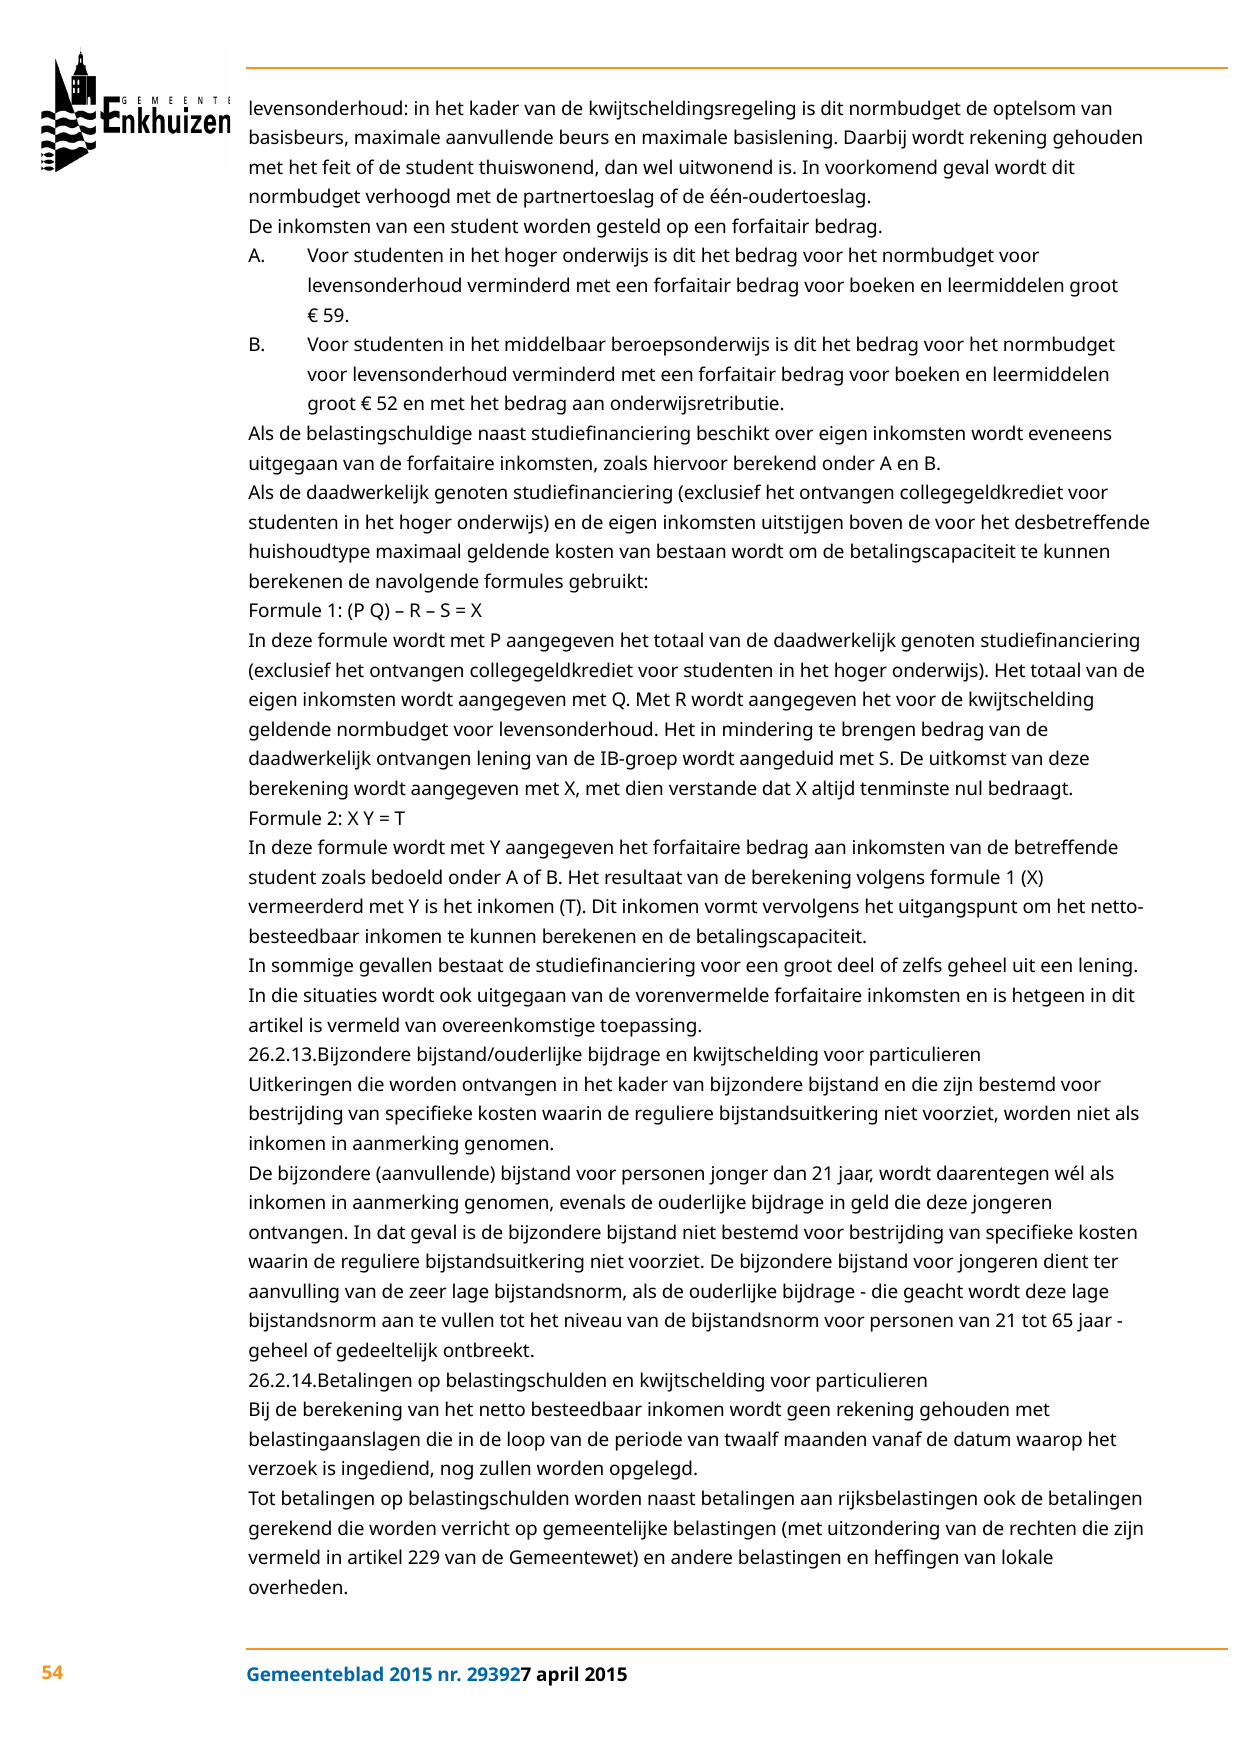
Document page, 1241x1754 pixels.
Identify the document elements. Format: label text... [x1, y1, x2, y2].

text Uitkeringen die worden ontvangen in het kader van bijzondere bijstand en die zijn bestemd voor bestrijding van specifieke kosten waarin de reguliere bijstandsuitkering niet voorziet, worden niet als inkomen in aanmerking genomen. [248, 1071, 1152, 1156]
text Tot betalingen op belastingschulden worden naast betalingen aan rijksbelastingen ook de betalingen gerekend die worden verricht op gemeentelijke belastingen (met uitzondering van de rechten die zijn vermeld in artikel 229 van de Gemeentewet) en andere belastingen en heffingen van lokale overheden. [248, 1485, 1152, 1600]
text Formule 1: (P Q) – R – S = X [248, 598, 1152, 623]
text 26.2.13.Bijzondere bijstand/ouderlijke bijdrage en kwijtschelding voor particulieren [248, 1041, 1152, 1067]
list Voor studenten in het hoger onderwijs is dit het bedrag voor het normbudget voor levensonderhoud verminderd met een forfaitair bedrag voor boeken en leermiddelen groot [248, 243, 1152, 298]
text levensonderhoud: in het kader van de kwijtscheldingsregeling is dit normbudget de optelsom van basisbeurs, maximale aanvullende beurs en maximale basislening. Daarbij wordt rekening gehouden met het feit of de student thuiswonend, dan wel uitwonend is. In voorkomend geval wordt dit normbudget verhoogd met de partnertoeslag of de één-oudertoeslag. [248, 95, 1152, 209]
text Formule 2: X Y = T [248, 805, 1152, 831]
text Als de daadwerkelijk genoten studiefinanciering (exclusief het ontvangen collegegeldkrediet voor studenten in het hoger onderwijs) en de eigen inkomsten uitstijgen boven de voor het desbetreffende huishoudtype maximaal geldende kosten van bestaan wordt om de betalingscapaciteit te kunnen berekenen de navolgende formules gebruikt: [248, 479, 1152, 594]
text De inkomsten van een student worden gesteld op een forfaitair bedrag. [248, 213, 1152, 239]
text De bijzondere (aanvullende) bijstand voor personen jonger dan 21 jaar, wordt daarentegen wél als inkomen in aanmerking genomen, evenals de ouderlijke bijdrage in geld die deze jongeren ontvangen. In dat geval is de bijzondere bijstand niet bestemd voor bestrijding van specifieke kosten waarin de reguliere bijstandsuitkering niet voorziet. De bijzondere bijstand voor jongeren dient ter aanvulling van de zeer lage bijstandsnorm, als de ouderlijke bijdrage - die geacht wordt deze lage bijstandsnorm aan te vullen tot het niveau van de bijstandsnorm voor personen van 21 tot 65 jaar - geheel of gedeeltelijk ontbreekt. [248, 1160, 1152, 1363]
text In deze formule wordt met Y aangegeven het forfaitaire bedrag aan inkomsten van de betreffende student zoals bedoeld onder A of B. Het resultaat van de berekening volgens formule 1 (X) vermeerderd met Y is het inkomen (T). Dit inkomen vormt vervolgens het uitgangspunt om het netto-besteedbaar inkomen te kunnen berekenen en de betalingscapaciteit. [248, 834, 1152, 949]
list € 59. [248, 302, 1152, 328]
text 26.2.14.Betalingen op belastingschulden en kwijtschelding voor particulieren [248, 1367, 1152, 1393]
list Voor studenten in het middelbaar beroepsonderwijs is dit het bedrag voor het normbudget voor levensonderhoud verminderd met een forfaitair bedrag voor boeken en leermiddelen groot € 52 en met het bedrag aan onderwijsretributie. [248, 331, 1152, 416]
text In sommige gevallen bestaat de studiefinanciering voor een groot deel of zelfs geheel uit een lening. In die situaties wordt ook uitgegaan van de vorenvermelde forfaitaire inkomsten en is hetgeen in dit artikel is vermeld van overeenkomstige toepassing. [248, 953, 1152, 1038]
text Als de belastingschuldige naast studiefinanciering beschikt over eigen inkomsten wordt eveneens uitgegaan van de forfaitaire inkomsten, zoals hiervoor berekend onder A en B. [248, 420, 1152, 476]
picture [41, 47, 231, 172]
text In deze formule wordt met P aangegeven het totaal van de daadwerkelijk genoten studiefinanciering (exclusief het ontvangen collegegeldkrediet voor studenten in het hoger onderwijs). Het totaal van de eigen inkomsten wordt aangegeven met Q. Met R wordt aangegeven het voor de kwijtschelding geldende normbudget voor levensonderhoud. Het in mindering te brengen bedrag van de daadwerkelijk ontvangen lening van de IB-groep wordt aangeduid met S. De uitkomst van deze berekening wordt aangegeven met X, met dien verstande dat X altijd tenminste nul bedraagt. [248, 627, 1152, 801]
text Bij de berekening van het netto besteedbaar inkomen wordt geen rekening gehouden met belastingaanslagen die in de loop van de periode van twaalf maanden vanaf de datum waarop het verzoek is ingediend, nog zullen worden opgelegd. [248, 1396, 1152, 1481]
